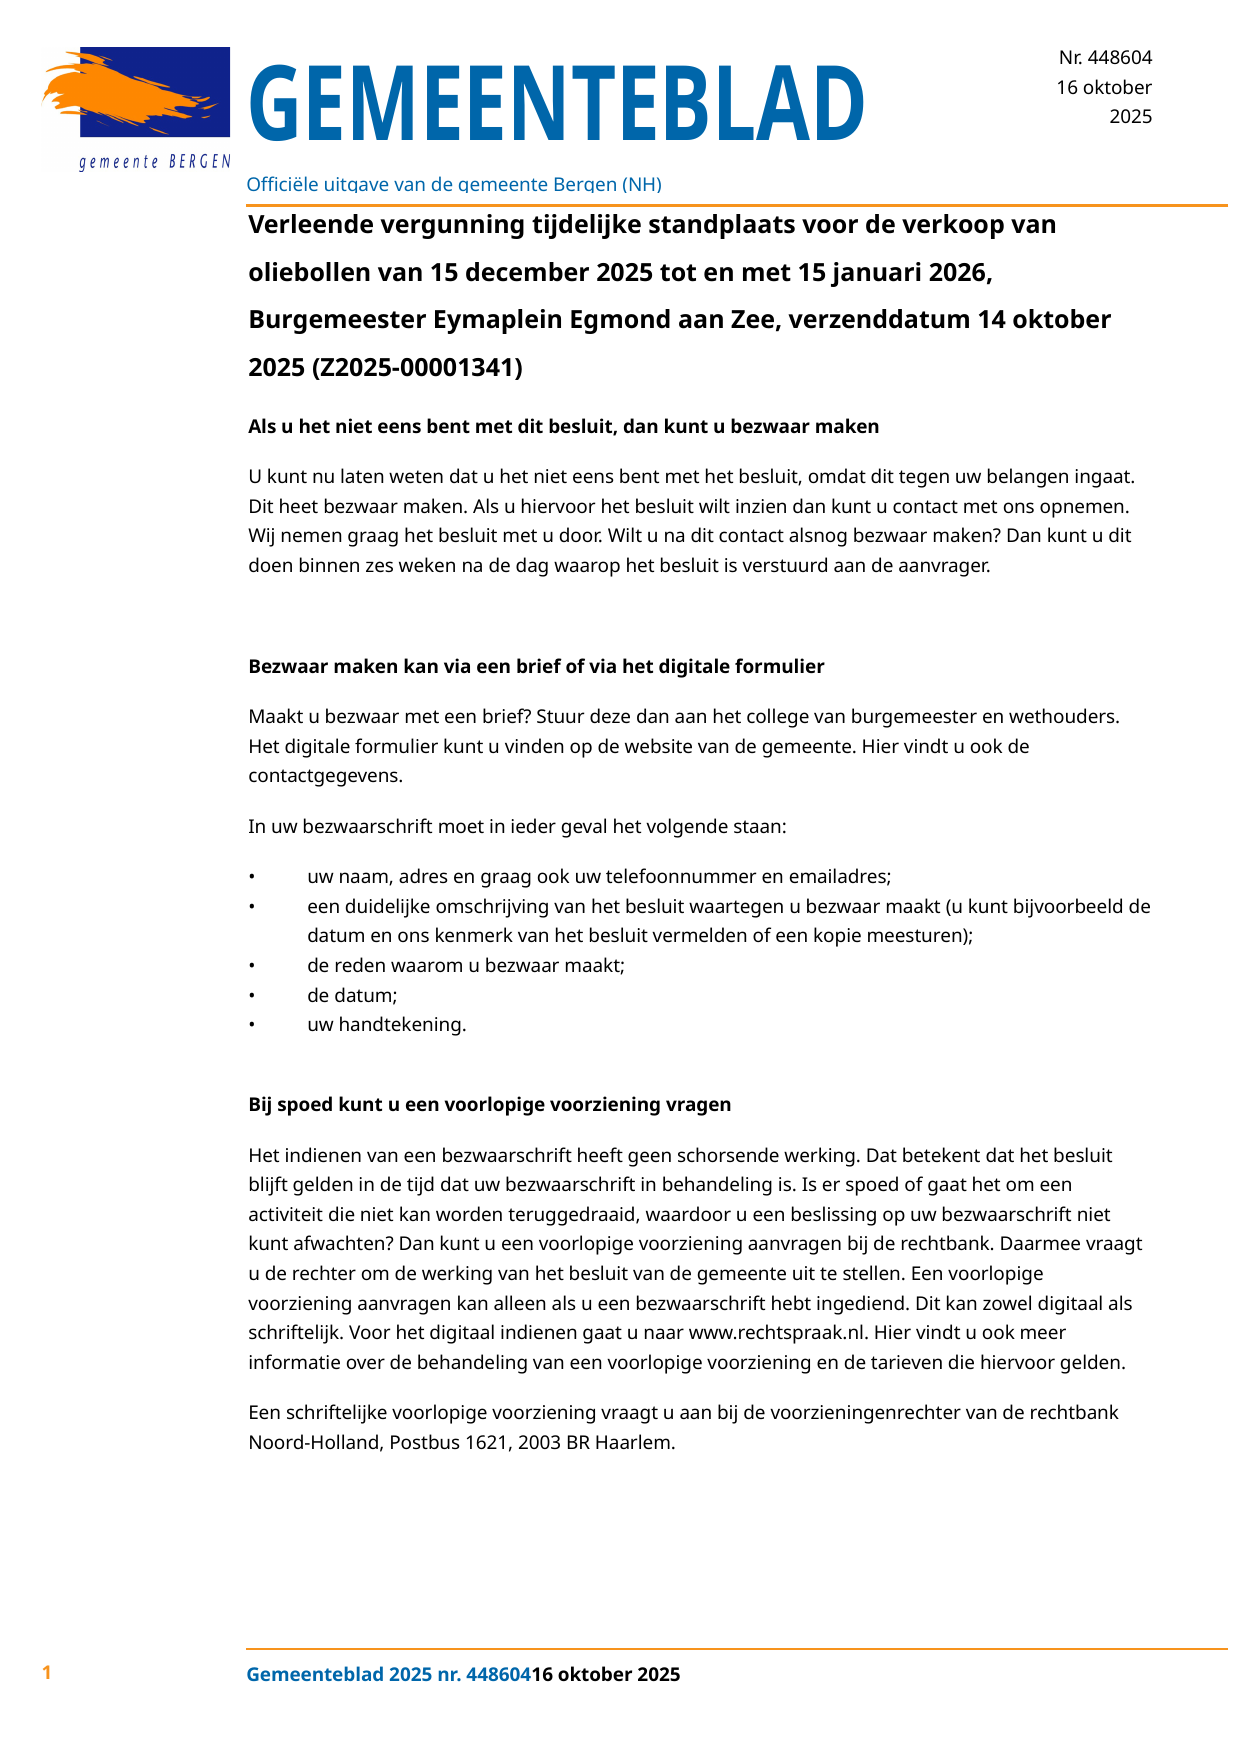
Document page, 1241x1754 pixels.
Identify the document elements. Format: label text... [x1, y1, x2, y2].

text In uw bezwaarschrift moet in ieder geval het volgende staan: [248, 813, 1152, 839]
picture [41, 47, 231, 172]
text U kunt nu laten weten dat u het niet eens bent met het besluit, omdat dit tegen uw belangen ingaat. Dit heet bezwaar maken. Als u hiervoor het besluit wilt inzien dan kunt u contact met ons opnemen. Wij nemen graag het besluit met u door. Wilt u na dit contact alsnog bezwaar maken? Dan kunt u dit doen binnen zes weken na de dag waarop het besluit is verstuurd aan de aanvrager. [248, 463, 1152, 578]
text Maakt u bezwaar met een brief? Stuur deze dan aan het college van burgemeester en wethouders. Het digitale formulier kunt u vinden op de website van de gemeente. Hier vindt u ook de contactgegevens. [248, 703, 1152, 788]
text Bij spoed kunt u een voorlopige voorziening vragen [248, 1091, 1152, 1117]
text Het indienen van een bezwaarschrift heeft geen schorsende werking. Dat betekent dat het besluit blijft gelden in de tijd dat uw bezwaarschrift in behandeling is. Is er spoed of gaat het om een activiteit die niet kan worden teruggedraaid, waardoor u een beslissing op uw bezwaarschrift niet kunt afwachten? Dan kunt u een voorlopige voorziening aanvragen bij de rechtbank. Daarmee vraagt u de rechter om de werking van het besluit van de gemeente uit te stellen. Een voorlopige voorziening aanvragen kan alleen als u een bezwaarschrift hebt ingediend. Dit kan zowel digitaal als schriftelijk. Voor het digitaal indienen gaat u naar www.rechtspraak.nl. Hier vindt u ook meer informatie over de behandeling van een voorlopige voorziening en de tarieven die hiervoor gelden. [248, 1142, 1152, 1375]
text Bezwaar maken kan via een brief of via het digitale formulier [248, 653, 1152, 679]
text Als u het niet eens bent met dit besluit, dan kunt u bezwaar maken [248, 413, 1152, 439]
text Een schriftelijke voorlopige voorziening vraagt u aan bij de voorzieningenrechter van de rechtbank Noord-Holland, Postbus 1621, 2003 BR Haarlem. [248, 1399, 1152, 1455]
list uw handtekening. [248, 1011, 1152, 1037]
list uw naam, adres en graag ook uw telefoonnummer en emailadres; [248, 863, 1152, 889]
list de datum; [248, 982, 1152, 1008]
list de reden waarom u bezwaar maakt; [248, 952, 1152, 978]
text Verleende vergunning tijdelijke standplaats voor de verkoop van oliebollen van 15 december 2025 tot en met 15 januari 2026, Burgemeester Eymaplein Egmond aan Zee, verzenddatum 14 oktober 2025 (Z2025-00001341) [248, 207, 1152, 384]
list een duidelijke omschrijving van het besluit waartegen u bezwaar maakt (u kunt bijvoorbeeld de datum en ons kenmerk van het besluit vermelden of een kopie meesturen); [248, 893, 1152, 948]
